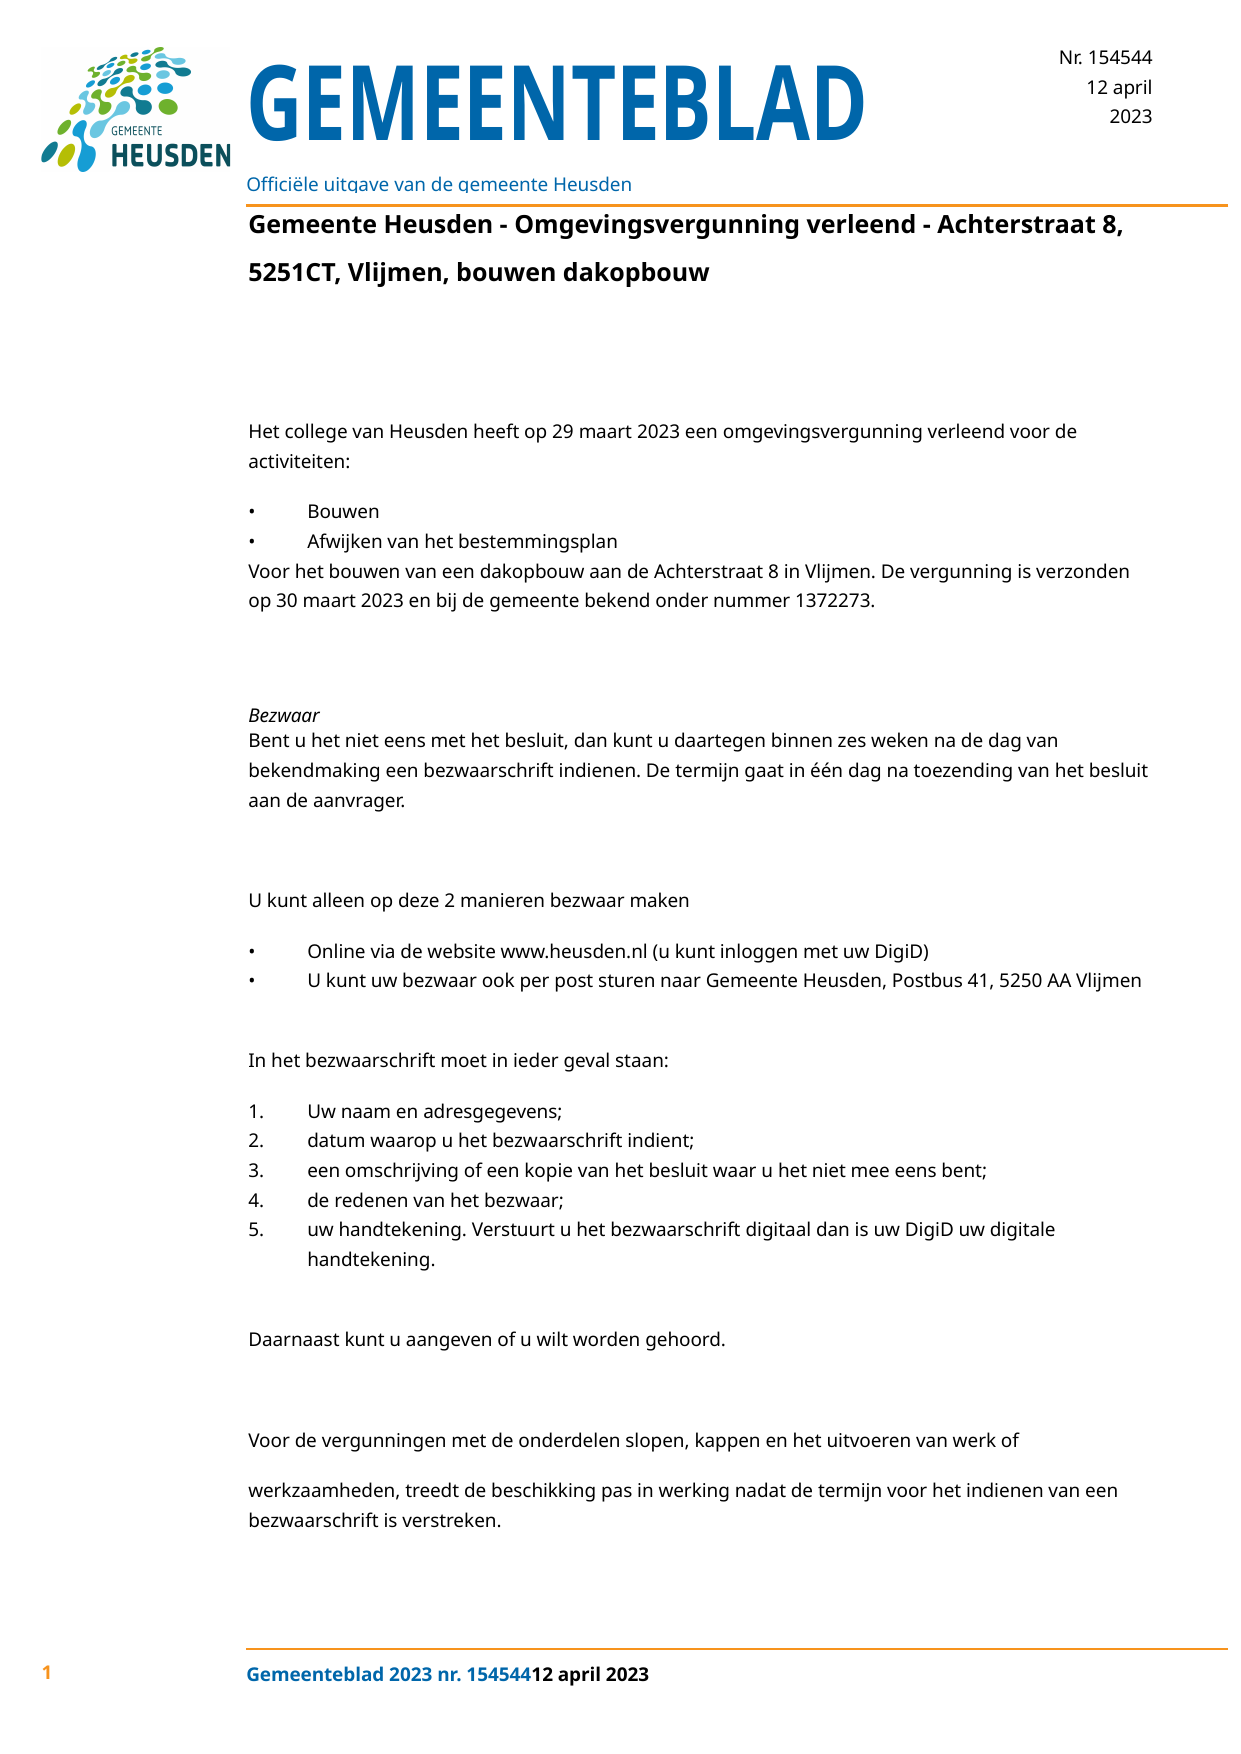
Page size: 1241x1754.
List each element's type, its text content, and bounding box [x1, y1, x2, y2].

text U kunt alleen op deze 2 manieren bezwaar maken [248, 888, 1152, 913]
text Bent u het niet eens met het besluit, dan kunt u daartegen binnen zes weken na de dag van bekendmaking een bezwaarschrift indienen. De termijn gaat in één dag na toezending van het besluit aan de aanvrager. [248, 728, 1152, 812]
text Voor het bouwen van een dakopbouw aan de Achterstraat 8 in Vlijmen. De vergunning is verzonden op 30 maart 2023 en bij de gemeente bekend onder nummer 1372273. [248, 558, 1152, 613]
text In het bezwaarschrift moet in ieder geval staan: [248, 1048, 1152, 1073]
text Gemeente Heusden - Omgevingsvergunning verleend - Achterstraat 8, 5251CT, Vlijmen, bouwen dakopbouw [248, 207, 1152, 288]
list U kunt uw bezwaar ook per post sturen naar Gemeente Heusden, Postbus 41, 5250 AA Vlijmen [248, 968, 1152, 993]
text Daarnaast kunt u aangeven of u wilt worden gehoord. [248, 1326, 1152, 1352]
list Uw naam en adresgegevens; [248, 1098, 1152, 1124]
list Bouwen [248, 499, 1152, 524]
list Afwijken van het bestemmingsplan [248, 528, 1152, 554]
picture [41, 47, 231, 172]
text Voor de vergunningen met de onderdelen slopen, kappen en het uitvoeren van werk of [248, 1427, 1152, 1452]
list een omschrijving of een kopie van het besluit waar u het niet mee eens bent; [248, 1157, 1152, 1183]
text Het college van Heusden heeft op 29 maart 2023 een omgevingsvergunning verleend voor de activiteiten: [248, 419, 1152, 474]
list de redenen van het bezwaar; [248, 1187, 1152, 1212]
text Bezwaar [248, 702, 1152, 728]
text werkzaamheden, treedt de beschikking pas in werking nadat de termijn voor het indienen van een bezwaarschrift is verstreken. [248, 1477, 1152, 1532]
list uw handtekening. Verstuurt u het bezwaarschrift digitaal dan is uw DigiD uw digitale handtekening. [248, 1216, 1152, 1272]
list datum waarop u het bezwaarschrift indient; [248, 1128, 1152, 1153]
list Online via de website www.heusden.nl (u kunt inloggen met uw DigiD) [248, 938, 1152, 964]
